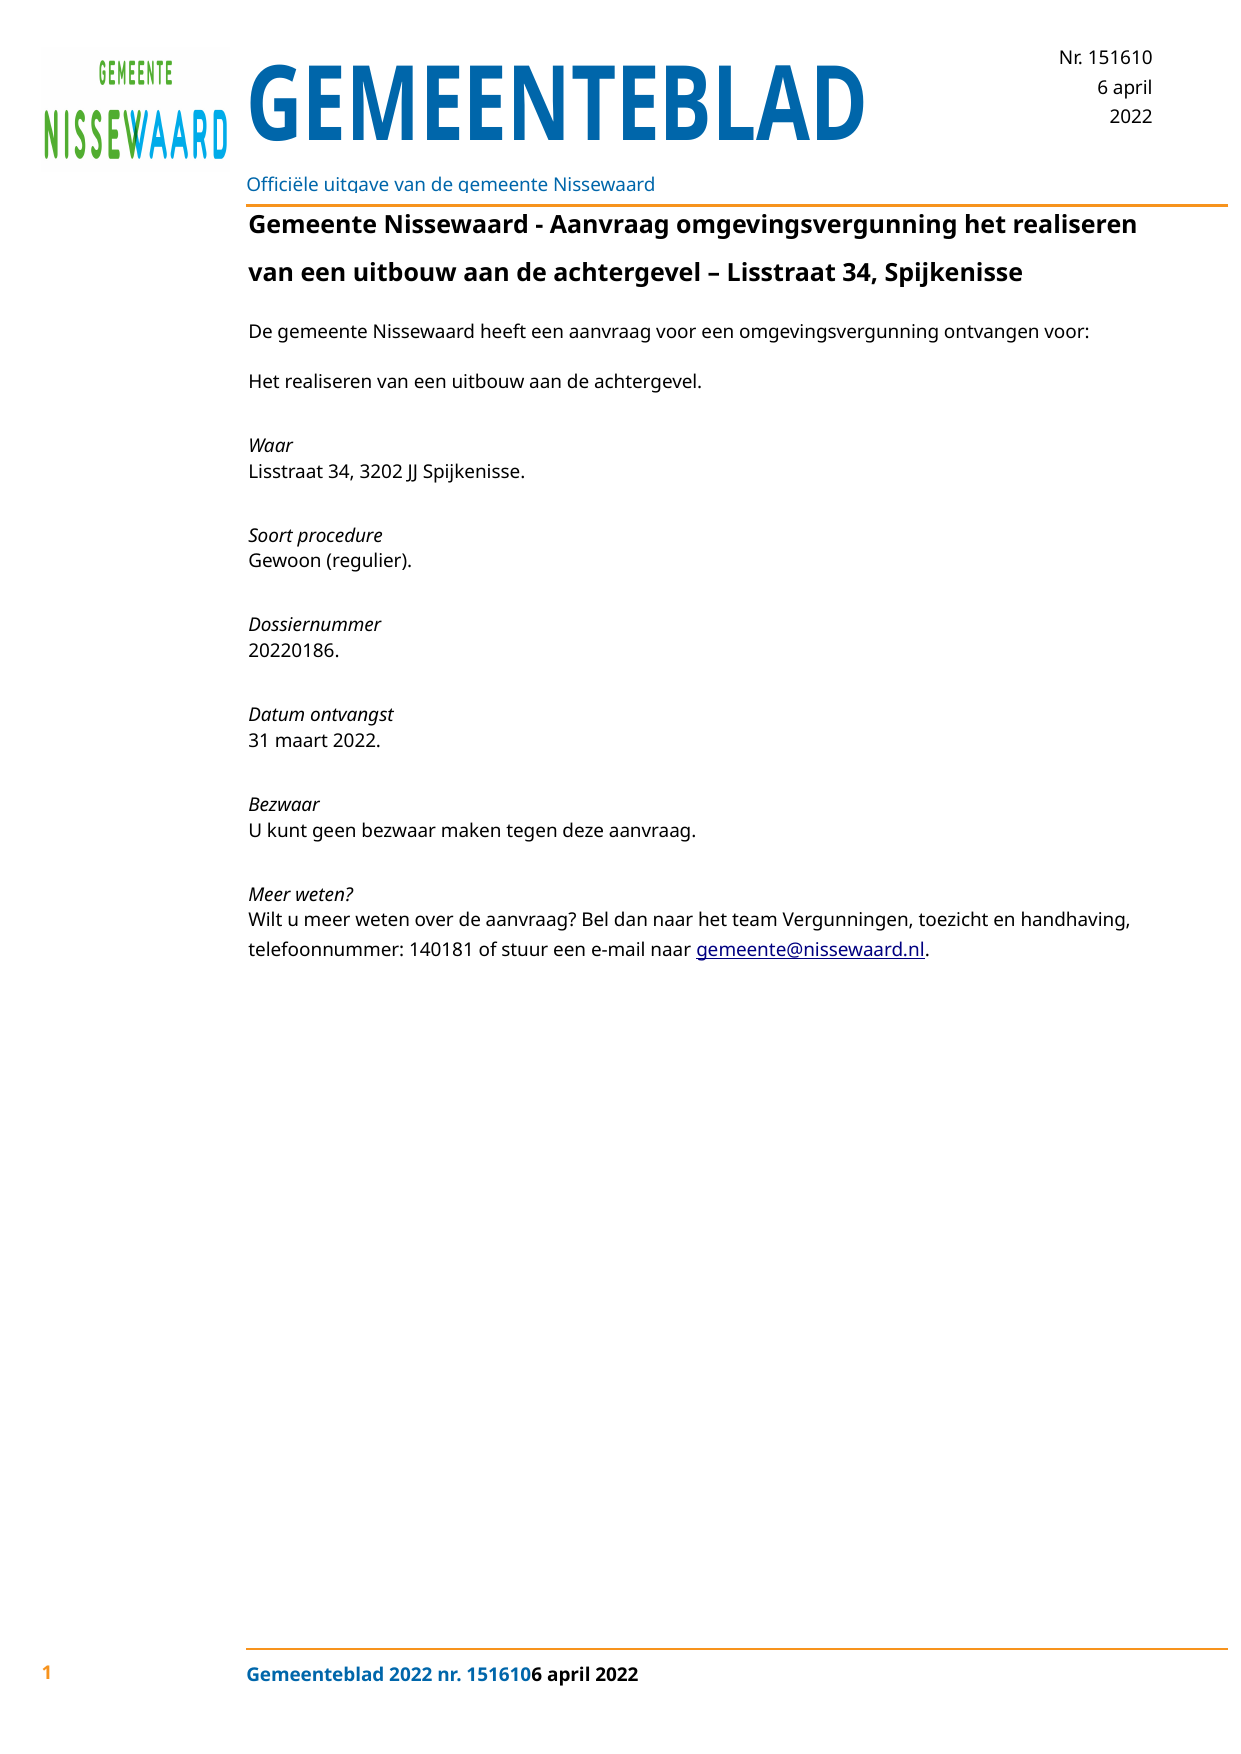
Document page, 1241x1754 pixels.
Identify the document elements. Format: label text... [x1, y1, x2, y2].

text Gemeente Nissewaard - Aanvraag omgevingsvergunning het realiseren van een uitbouw aan de achtergevel – Lisstraat 34, Spijkenisse [248, 207, 1152, 288]
text Het realiseren van een uitbouw aan de achtergevel. [248, 368, 1152, 394]
text Waar [248, 432, 1152, 458]
text Lisstraat 34, 3202 JJ Spijkenisse. [248, 458, 1152, 484]
text U kunt geen bezwaar maken tegen deze aanvraag. [248, 817, 1152, 842]
text Dossiernummer [248, 612, 1152, 637]
text 20220186. [248, 637, 1152, 663]
text Gewoon (regulier). [248, 548, 1152, 573]
text Datum ontvangst [248, 701, 1152, 727]
text 31 maart 2022. [248, 727, 1152, 753]
text Soort procedure [248, 522, 1152, 548]
text De gemeente Nissewaard heeft een aanvraag voor een omgevingsvergunning ontvangen voor: [248, 318, 1152, 344]
picture [41, 47, 231, 172]
text Meer weten? [248, 881, 1152, 906]
text Bezwaar [248, 791, 1152, 817]
text Wilt u meer weten over de aanvraag? Bel dan naar het team Vergunningen, toezicht en handhaving, telefoonnummer: 140181 of stuur een e-mail naar gemeente@nissewaard.nl. [248, 906, 1152, 962]
